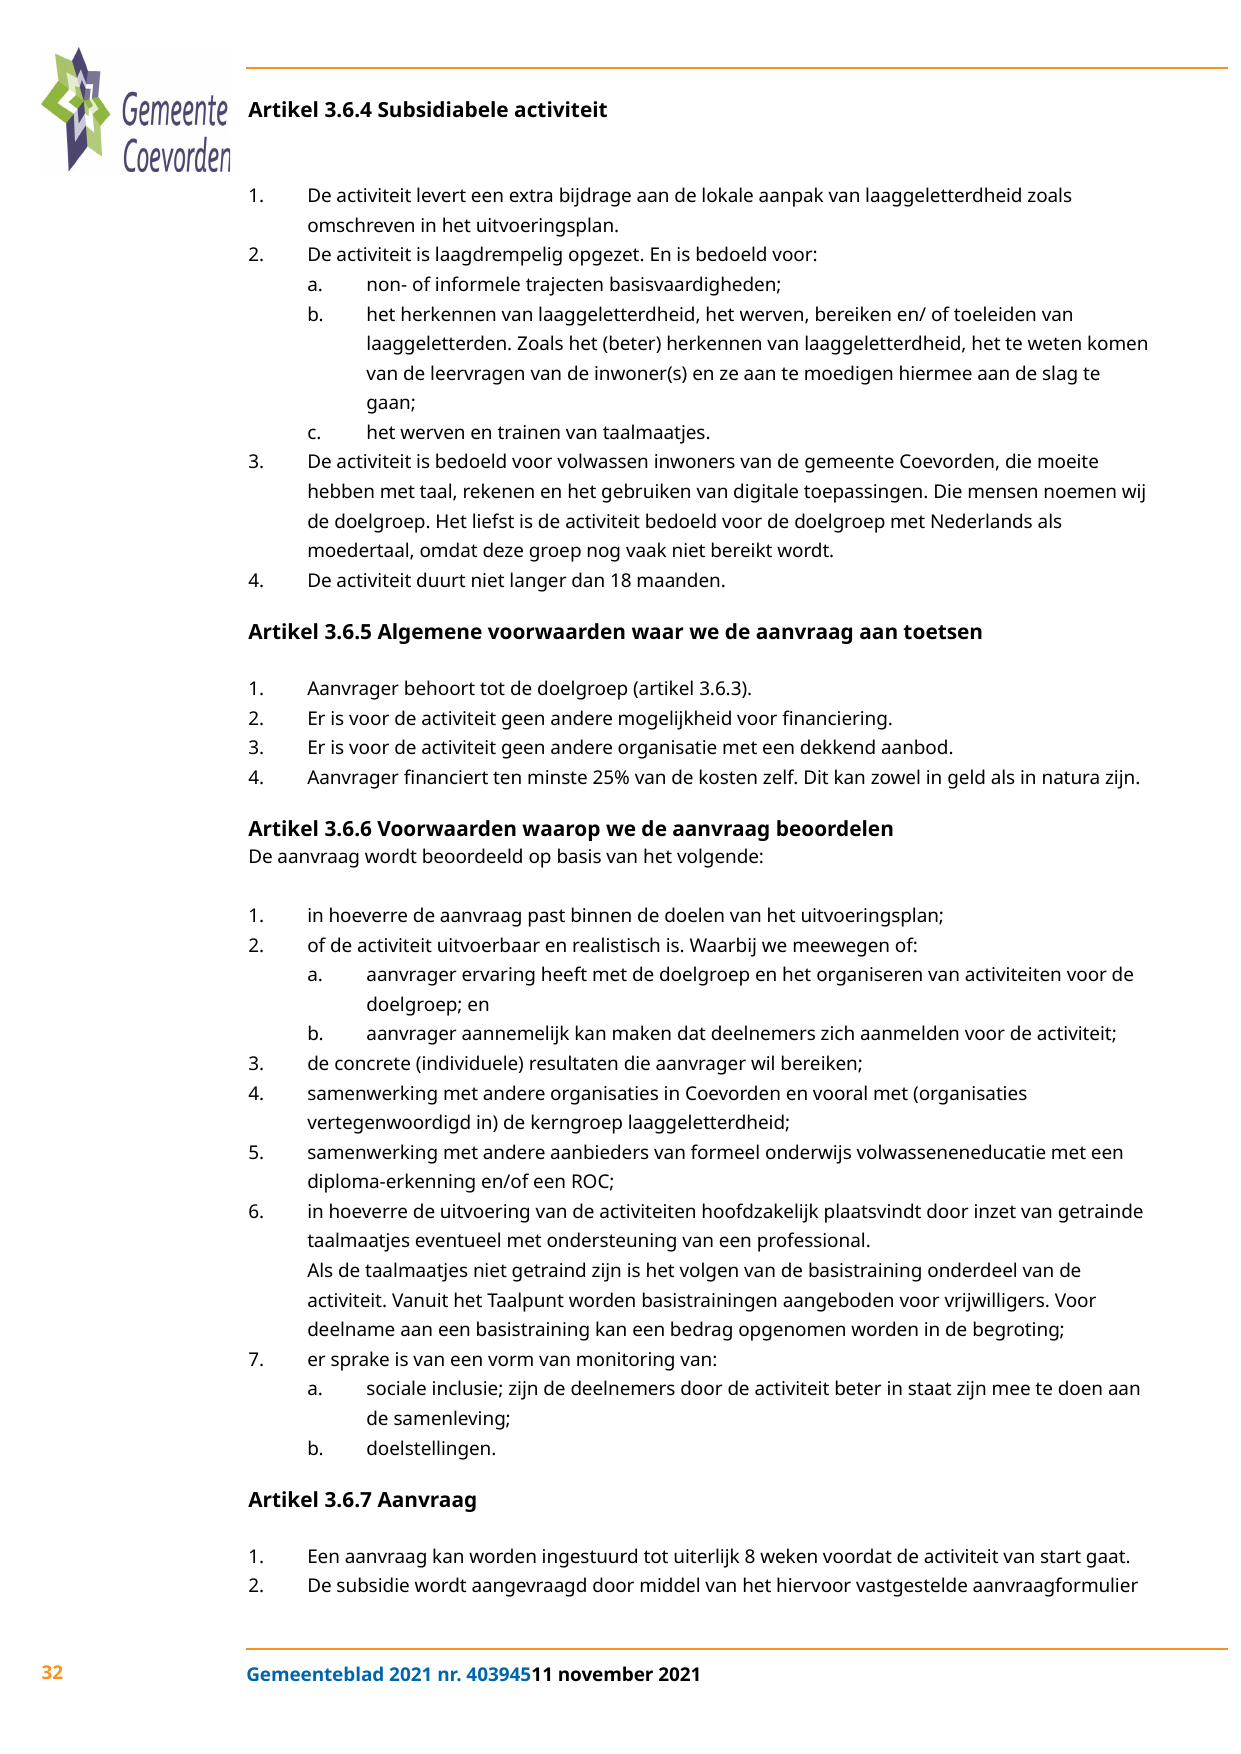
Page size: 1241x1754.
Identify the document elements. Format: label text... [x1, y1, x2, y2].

list non- of informele trajecten basisvaardigheden; [307, 271, 1152, 297]
list Er is voor de activiteit geen andere mogelijkheid voor financiering. [248, 705, 1152, 731]
text Artikel 3.6.5 Algemene voorwaarden waar we de aanvraag aan toetsen [248, 617, 1152, 646]
list in hoeverre de aanvraag past binnen de doelen van het uitvoeringsplan; [248, 902, 1152, 928]
list de concrete (individuele) resultaten die aanvrager wil bereiken; [248, 1050, 1152, 1076]
list samenwerking met andere aanbieders van formeel onderwijs volwasseneneducatie met een diploma-erkenning en/of een ROC; [248, 1139, 1152, 1194]
list er sprake is van een vorm van monitoring van: [248, 1346, 1152, 1372]
list De activiteit is laagdrempelig opgezet. En is bedoeld voor: [248, 242, 1152, 267]
list De subsidie wordt aangevraagd door middel van het hiervoor vastgestelde aanvraagformulier [248, 1573, 1152, 1598]
list Aanvrager behoort tot de doelgroep (artikel 3.6.3). [248, 675, 1152, 701]
list Een aanvraag kan worden ingestuurd tot uiterlijk 8 weken voordat de activiteit van start gaat. [248, 1543, 1152, 1569]
list het werven en trainen van taalmaatjes. [307, 419, 1152, 445]
list Als de taalmaatjes niet getraind zijn is het volgen van de basistraining onderdeel van de activiteit. Vanuit het Taalpunt worden basistrainingen aangeboden voor vrijwilligers. Voor deelname aan een basistraining kan een bedrag opgenomen worden in de begroting; [248, 1257, 1152, 1342]
list De activiteit is bedoeld voor volwassen inwoners van de gemeente Coevorden, die moeite hebben met taal, rekenen en het gebruiken van digitale toepassingen. Die mensen noemen wij de doelgroep. Het liefst is de activiteit bedoeld voor de doelgroep met Nederlands als moedertaal, omdat deze groep nog vaak niet bereikt wordt. [248, 449, 1152, 563]
text Artikel 3.6.6 Voorwaarden waarop we de aanvraag beoordelen [248, 814, 1152, 843]
list sociale inclusie; zijn de deelnemers door de activiteit beter in staat zijn mee te doen aan de samenleving; [307, 1376, 1152, 1431]
list Er is voor de activiteit geen andere organisatie met een dekkend aanbod. [248, 734, 1152, 760]
list Aanvrager financiert ten minste 25% van de kosten zelf. Dit kan zowel in geld als in natura zijn. [248, 764, 1152, 790]
list doelstellingen. [307, 1435, 1152, 1460]
list samenwerking met andere organisaties in Coevorden en vooral met (organisaties vertegenwoordigd in) de kerngroep laaggeletterdheid; [248, 1080, 1152, 1135]
text Artikel 3.6.7 Aanvraag [248, 1485, 1152, 1513]
list in hoeverre de uitvoering van de activiteiten hoofdzakelijk plaatsvindt door inzet van getrainde taalmaatjes eventueel met ondersteuning van een professional. [248, 1198, 1152, 1253]
list het herkennen van laaggeletterdheid, het werven, bereiken en/ of toeleiden van laaggeletterden. Zoals het (beter) herkennen van laaggeletterdheid, het te weten komen van de leervragen van de inwoner(s) en ze aan te moedigen hiermee aan de slag te gaan; [307, 301, 1152, 415]
list of de activiteit uitvoerbaar en realistisch is. Waarbij we meewegen of: [248, 932, 1152, 957]
text Artikel 3.6.4 Subsidiabele activiteit [248, 95, 1152, 123]
list aanvrager ervaring heeft met de doelgroep en het organiseren van activiteiten voor de doelgroep; en [307, 961, 1152, 1017]
list De activiteit duurt niet langer dan 18 maanden. [248, 567, 1152, 593]
picture [41, 47, 231, 172]
list aanvrager aannemelijk kan maken dat deelnemers zich aanmelden voor de activiteit; [307, 1021, 1152, 1046]
text De aanvraag wordt beoordeeld op basis van het volgende: [248, 843, 1152, 869]
list De activiteit levert een extra bijdrage aan de lokale aanpak van laaggeletterdheid zoals omschreven in het uitvoeringsplan. [248, 182, 1152, 238]
